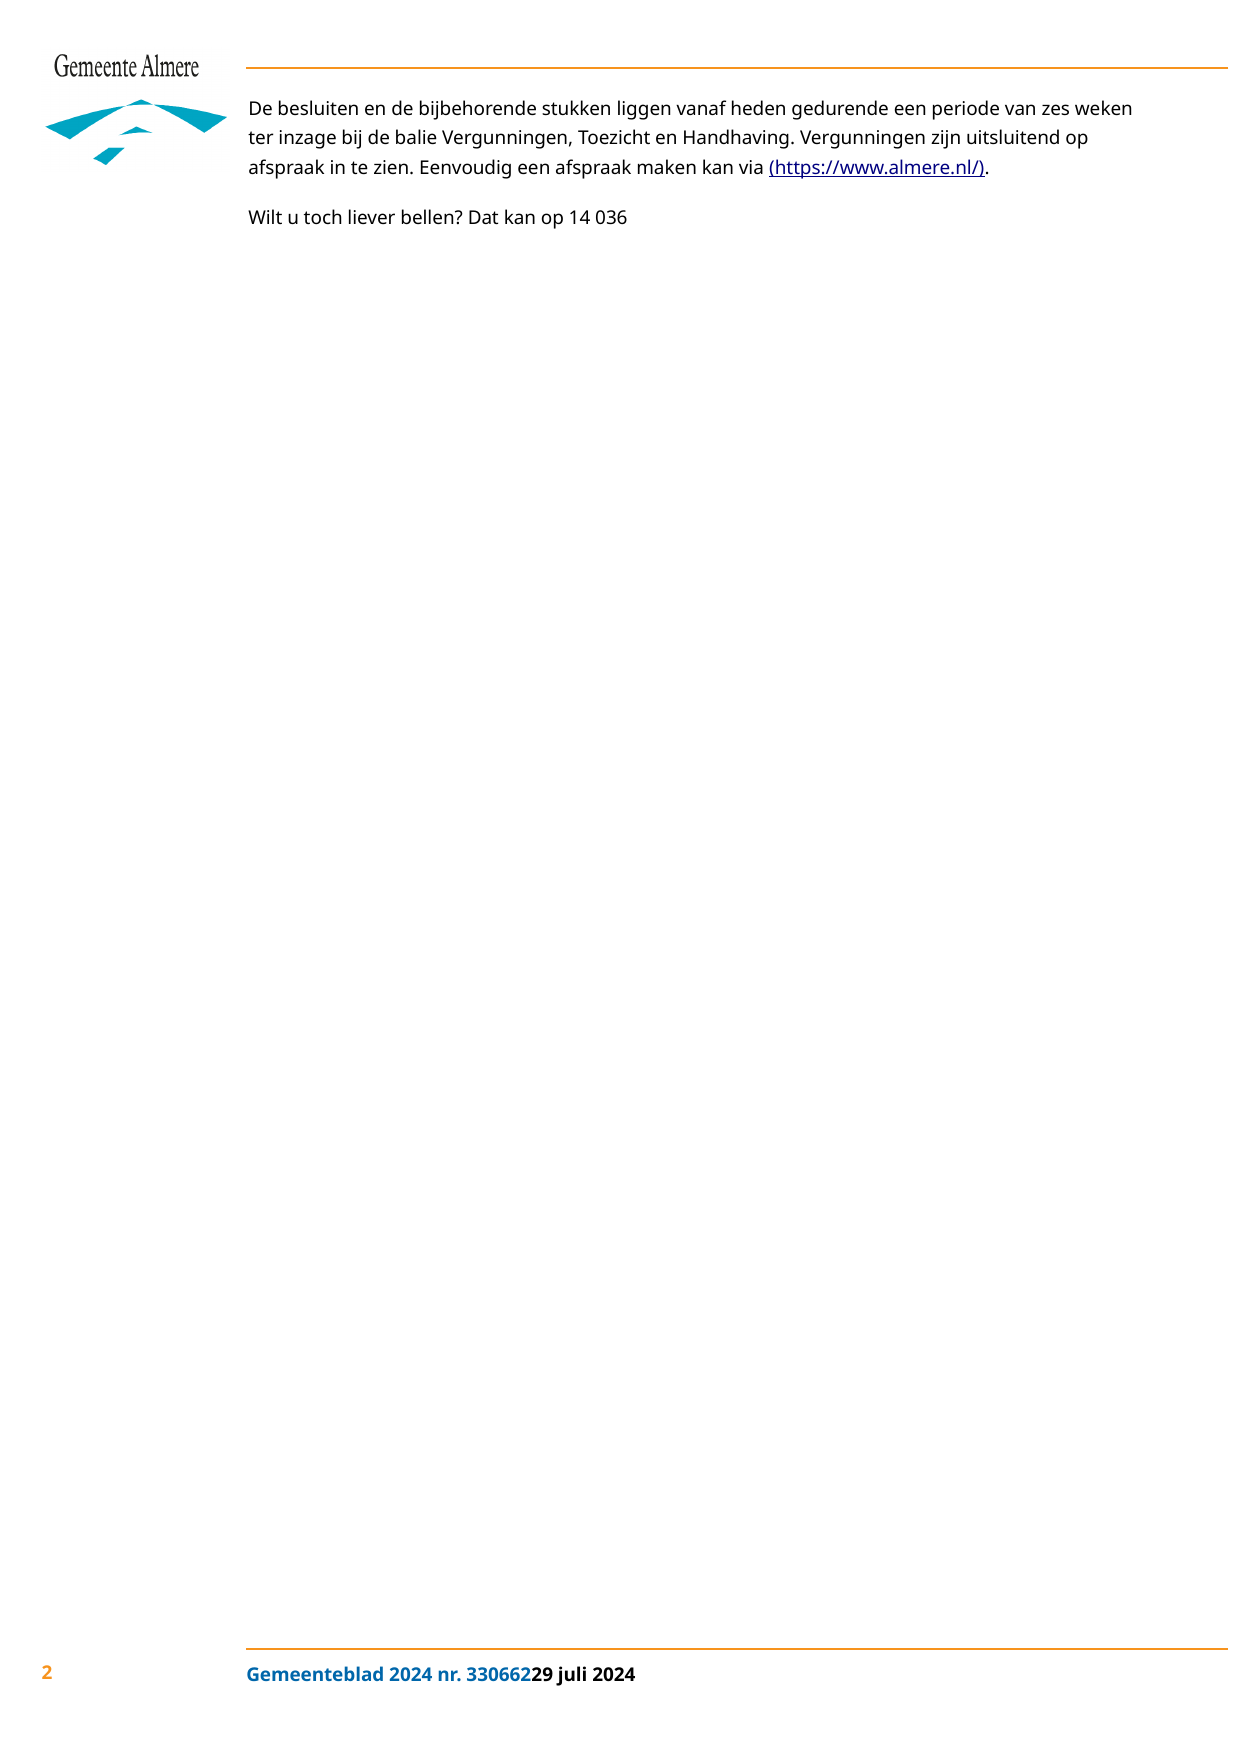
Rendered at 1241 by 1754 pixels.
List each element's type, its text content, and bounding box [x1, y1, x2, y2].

picture [41, 47, 231, 172]
text Wilt u toch liever bellen? Dat kan op 14 036 [248, 204, 1152, 230]
text De besluiten en de bijbehorende stukken liggen vanaf heden gedurende een periode van zes weken ter inzage bij de balie Vergunningen, Toezicht en Handhaving. Vergunningen zijn uitsluitend op afspraak in te zien. Eenvoudig een afspraak maken kan via (https://www.almere.nl/). [248, 95, 1152, 180]
